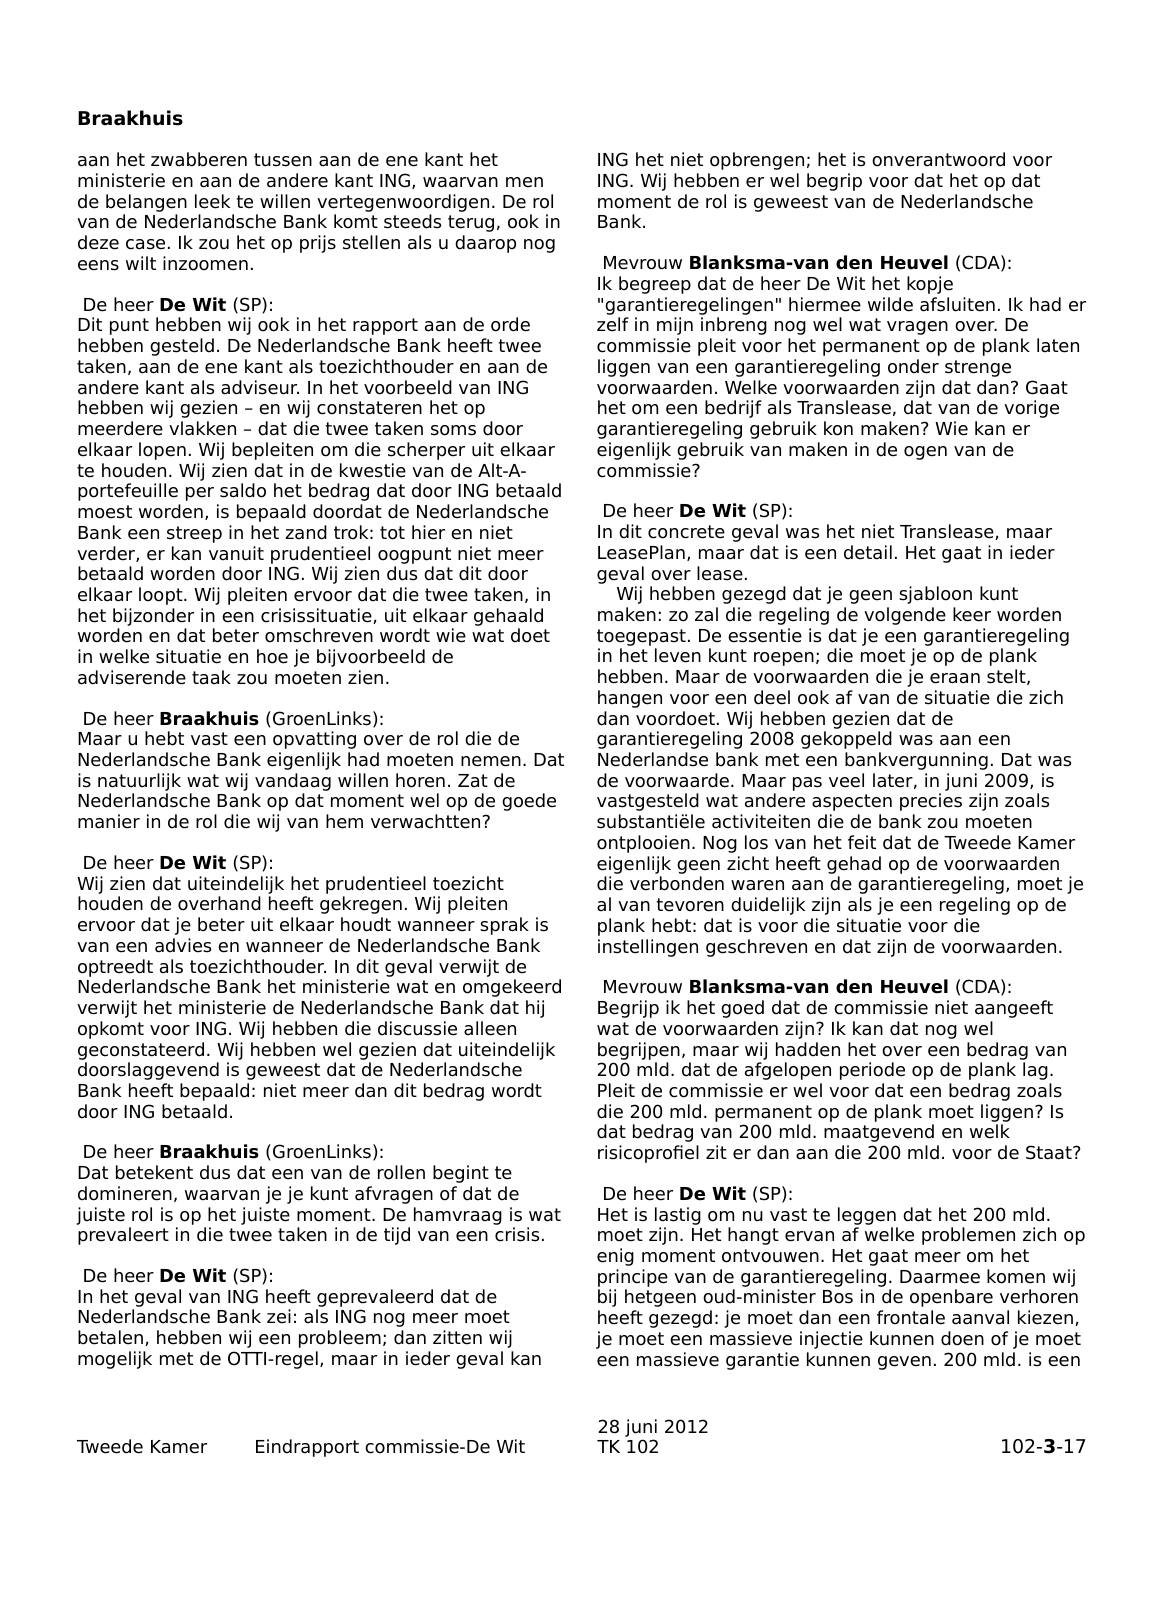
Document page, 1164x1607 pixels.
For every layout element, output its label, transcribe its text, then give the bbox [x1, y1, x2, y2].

text In het geval van ING heeft geprevaleerd dat de Nederlandsche Bank zei: als ING nog meer moet betalen, hebben wij een probleem; dan zitten wij mogelijk met de OTTI-regel, maar in ieder geval kan [77, 1287, 567, 1369]
text In dit concrete geval was het niet Translease, maar LeasePlan, maar dat is een detail. Het gaat in ieder geval over lease. [596, 522, 1087, 584]
text Mevrouw Blanksma-van den Heuvel (CDA): [596, 977, 1087, 998]
text Mevrouw Blanksma-van den Heuvel (CDA): [596, 253, 1087, 274]
text Ik begreep dat de heer De Wit het kopje "garantieregelingen" hiermee wilde afsluiten. Ik had er zelf in mijn inbreng nog wel wat vragen over. De commissie pleit voor het permanent op de plank laten liggen van een garantieregeling onder strenge voorwaarden. Welke voorwaarden zijn dat dan? Gaat het om een bedrijf als Translease, dat van de vorige garantieregeling gebruik kon maken? Wie kan er eigenlijk gebruik van maken in de ogen van de commissie? [596, 274, 1087, 481]
text Dat betekent dus dat een van de rollen begint te domineren, waarvan je je kunt afvragen of dat de juiste rol is op het juiste moment. De hamvraag is wat prevaleert in die twee taken in de tijd van een crisis. [77, 1163, 567, 1246]
text Het is lastig om nu vast te leggen dat het 200 mld. moet zijn. Het hangt ervan af welke problemen zich op enig moment ontvouwen. Het gaat meer om het principe van de garantieregeling. Daarmee komen wij bij hetgeen oud-minister Bos in de openbare verhoren heeft gezegd: je moet dan een frontale aanval kiezen, je moet een massieve injectie kunnen doen of je moet een massieve garantie kunnen geven. 200 mld. is een [596, 1204, 1087, 1370]
text De heer Braakhuis (GroenLinks): [77, 708, 567, 729]
text De heer De Wit (SP): [77, 1266, 567, 1287]
text Begrijp ik het goed dat de commissie niet aangeeft wat de voorwaarden zijn? Ik kan dat nog wel begrijpen, maar wij hadden het over een bedrag van 200 mld. dat de afgelopen periode op de plank lag. Pleit de commissie er wel voor dat een bedrag zoals die 200 mld. permanent op de plank moet liggen? Is dat bedrag van 200 mld. maatgevend en welk risicoprofiel zit er dan aan die 200 mld. voor de Staat? [596, 998, 1087, 1164]
text aan het zwabberen tussen aan de ene kant het ministerie en aan de andere kant ING, waarvan men de belangen leek te willen vertegenwoordigen. De rol van de Nederlandsche Bank komt steeds terug, ook in deze case. Ik zou het op prijs stellen als u daarop nog eens wilt inzoomen. [77, 150, 567, 274]
text De heer De Wit (SP): [77, 294, 567, 315]
text De heer De Wit (SP): [77, 853, 567, 873]
text Maar u hebt vast een opvatting over de rol die de Nederlandsche Bank eigenlijk had moeten nemen. Dat is natuurlijk wat wij vandaag willen horen. Zat de Nederlandsche Bank op dat moment wel op de goede manier in de rol die wij van hem verwachtten? [77, 729, 567, 833]
text Wij hebben gezegd dat je geen sjabloon kunt maken: zo zal die regeling de volgende keer worden toegepast. De essentie is dat je een garantieregeling in het leven kunt roepen; die moet je op de plank hebben. Maar de voorwaarden die je eraan stelt, hangen voor een deel ook af van de situatie die zich dan voordoet. Wij hebben gezien dat de garantieregeling 2008 gekoppeld was aan een Nederlandse bank met een bankvergunning. Dat was de voorwaarde. Maar pas veel later, in juni 2009, is vastgesteld wat andere aspecten precies zijn zoals substantiële activiteiten die de bank zou moeten ontplooien. Nog los van het feit dat de Tweede Kamer eigenlijk geen zicht heeft gehad op de voorwaarden die verbonden waren aan de garantieregeling, moet je al van tevoren duidelijk zijn als je een regeling op de plank hebt: dat is voor die situatie voor die instellingen geschreven en dat zijn de voorwaarden. [596, 584, 1087, 957]
text Dit punt hebben wij ook in het rapport aan de orde hebben gesteld. De Nederlandsche Bank heeft twee taken, aan de ene kant als toezichthouder en aan de andere kant als adviseur. In het voorbeeld van ING hebben wij gezien – en wij constateren het op meerdere vlakken – dat die twee taken soms door elkaar lopen. Wij bepleiten om die scherper uit elkaar te houden. Wij zien dat in de kwestie van de Alt-A-portefeuille per saldo het bedrag dat door ING betaald moest worden, is bepaald doordat de Nederlandsche Bank een streep in het zand trok: tot hier en niet verder, er kan vanuit prudentieel oogpunt niet meer betaald worden door ING. Wij zien dus dat dit door elkaar loopt. Wij pleiten ervoor dat die twee taken, in het bijzonder in een crisissituatie, uit elkaar gehaald worden en dat beter omschreven wordt wie wat doet in welke situatie en hoe je bijvoorbeeld de adviserende taak zou moeten zien. [77, 315, 567, 688]
text De heer De Wit (SP): [596, 501, 1087, 522]
text ING het niet opbrengen; het is onverantwoord voor ING. Wij hebben er wel begrip voor dat het op dat moment de rol is geweest van de Nederlandsche Bank. [596, 150, 1087, 233]
text De heer De Wit (SP): [596, 1184, 1087, 1204]
text Wij zien dat uiteindelijk het prudentieel toezicht houden de overhand heeft gekregen. Wij pleiten ervoor dat je beter uit elkaar houdt wanneer sprak is van een advies en wanneer de Nederlandsche Bank optreedt als toezichthouder. In dit geval verwijt de Nederlandsche Bank het ministerie wat en omgekeerd verwijt het ministerie de Nederlandsche Bank dat hij opkomt voor ING. Wij hebben die discussie alleen geconstateerd. Wij hebben wel gezien dat uiteindelijk doorslaggevend is geweest dat de Nederlandsche Bank heeft bepaald: niet meer dan dit bedrag wordt door ING betaald. [77, 873, 567, 1122]
text De heer Braakhuis (GroenLinks): [77, 1142, 567, 1163]
